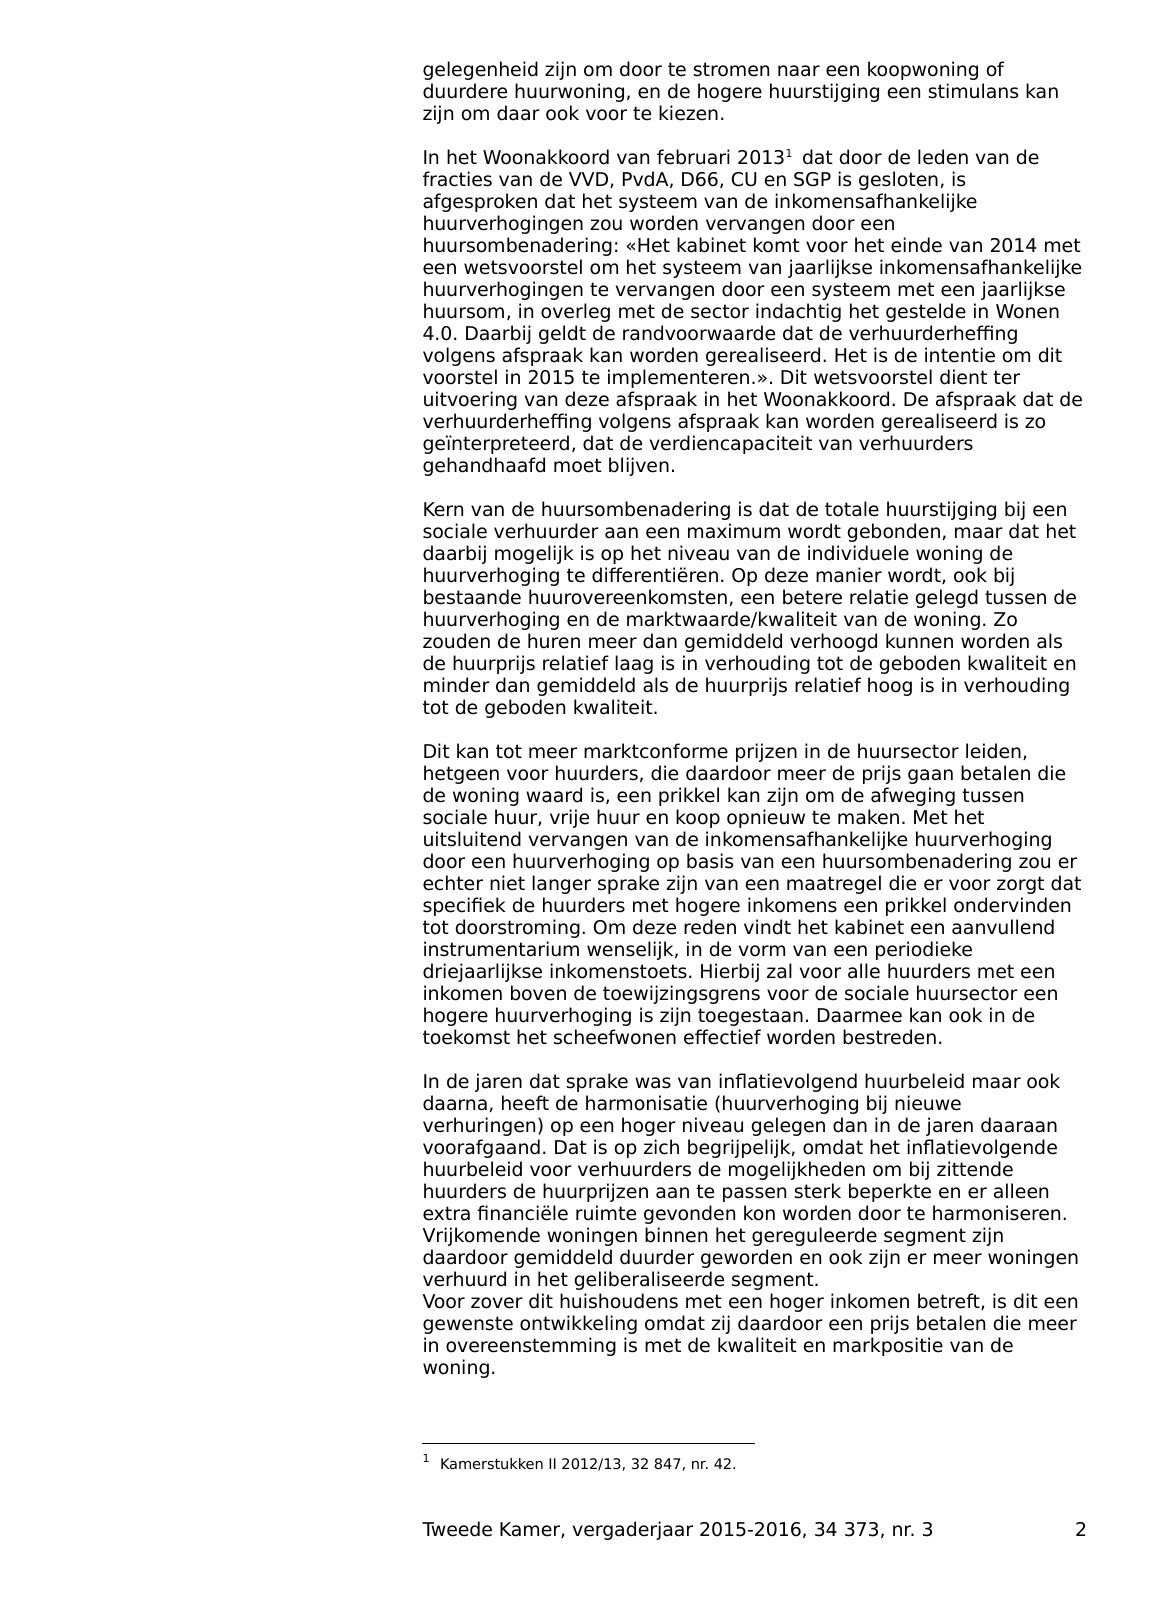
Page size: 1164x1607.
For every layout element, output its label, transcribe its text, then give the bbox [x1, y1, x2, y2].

text In het Woonakkoord van februari 2013 dat door de leden van de fracties van de VVD, PvdA, D66, CU en SGP is gesloten, is afgesproken dat het systeem van de inkomensafhankelijke huurverhogingen zou worden vervangen door een huursombenadering: «Het kabinet komt voor het einde van 2014 met een wetsvoorstel om het systeem van jaarlijkse inkomensafhankelijke huurverhogingen te vervangen door een systeem met een jaarlijkse huursom, in overleg met de sector indachtig het gestelde in Wonen 4.0. Daarbij geldt de randvoorwaarde dat de verhuurderheffing volgens afspraak kan worden gerealiseerd. Het is de intentie om dit voorstel in 2015 te implementeren.». Dit wetsvoorstel dient ter uitvoering van deze afspraak in het Woonakkoord. De afspraak dat de verhuurderheffing volgens afspraak kan worden gerealiseerd is zo geïnterpreteerd, dat de verdiencapaciteit van verhuurders gehandhaafd moet blijven. [422, 147, 1087, 477]
text Kamerstukken II 2012/13, 32 847, nr. 42. [422, 1452, 1087, 1474]
text Voor zover dit huishoudens met een hoger inkomen betreft, is dit een gewenste ontwikkeling omdat zij daardoor een prijs betalen die meer in overeenstemming is met de kwaliteit en markpositie van de woning. [422, 1291, 1087, 1379]
text In de jaren dat sprake was van inflatievolgend huurbeleid maar ook daarna, heeft de harmonisatie (huurverhoging bij nieuwe verhuringen) op een hoger niveau gelegen dan in de jaren daaraan voorafgaand. Dat is op zich begrijpelijk, omdat het inflatievolgende huurbeleid voor verhuurders de mogelijkheden om bij zittende huurders de huurprijzen aan te passen sterk beperkte en er alleen extra financiële ruimte gevonden kon worden door te harmoniseren. Vrijkomende woningen binnen het gereguleerde segment zijn daardoor gemiddeld duurder geworden en ook zijn er meer woningen verhuurd in het geliberaliseerde segment. [422, 1071, 1087, 1291]
text Kern van de huursombenadering is dat de totale huurstijging bij een sociale verhuurder aan een maximum wordt gebonden, maar dat het daarbij mogelijk is op het niveau van de individuele woning de huurverhoging te differentiëren. Op deze manier wordt, ook bij bestaande huurovereenkomsten, een betere relatie gelegd tussen de huurverhoging en de marktwaarde/kwaliteit van de woning. Zo zouden de huren meer dan gemiddeld verhoogd kunnen worden als de huurprijs relatief laag is in verhouding tot de geboden kwaliteit en minder dan gemiddeld als de huurprijs relatief hoog is in verhouding tot de geboden kwaliteit. [422, 499, 1087, 719]
text Dit kan tot meer marktconforme prijzen in de huursector leiden, hetgeen voor huurders, die daardoor meer de prijs gaan betalen die de woning waard is, een prikkel kan zijn om de afweging tussen sociale huur, vrije huur en koop opnieuw te maken. Met het uitsluitend vervangen van de inkomensafhankelijke huurverhoging door een huurverhoging op basis van een huursombenadering zou er echter niet langer sprake zijn van een maatregel die er voor zorgt dat specifiek de huurders met hogere inkomens een prikkel ondervinden tot doorstroming. Om deze reden vindt het kabinet een aanvullend instrumentarium wenselijk, in de vorm van een periodieke driejaarlijkse inkomenstoets. Hierbij zal voor alle huurders met een inkomen boven de toewijzingsgrens voor de sociale huursector een hogere huurverhoging is zijn toegestaan. Daarmee kan ook in de toekomst het scheefwonen effectief worden bestreden. [422, 741, 1087, 1049]
text gelegenheid zijn om door te stromen naar een koopwoning of duurdere huurwoning, en de hogere huurstijging een stimulans kan zijn om daar ook voor te kiezen. [422, 59, 1087, 125]
